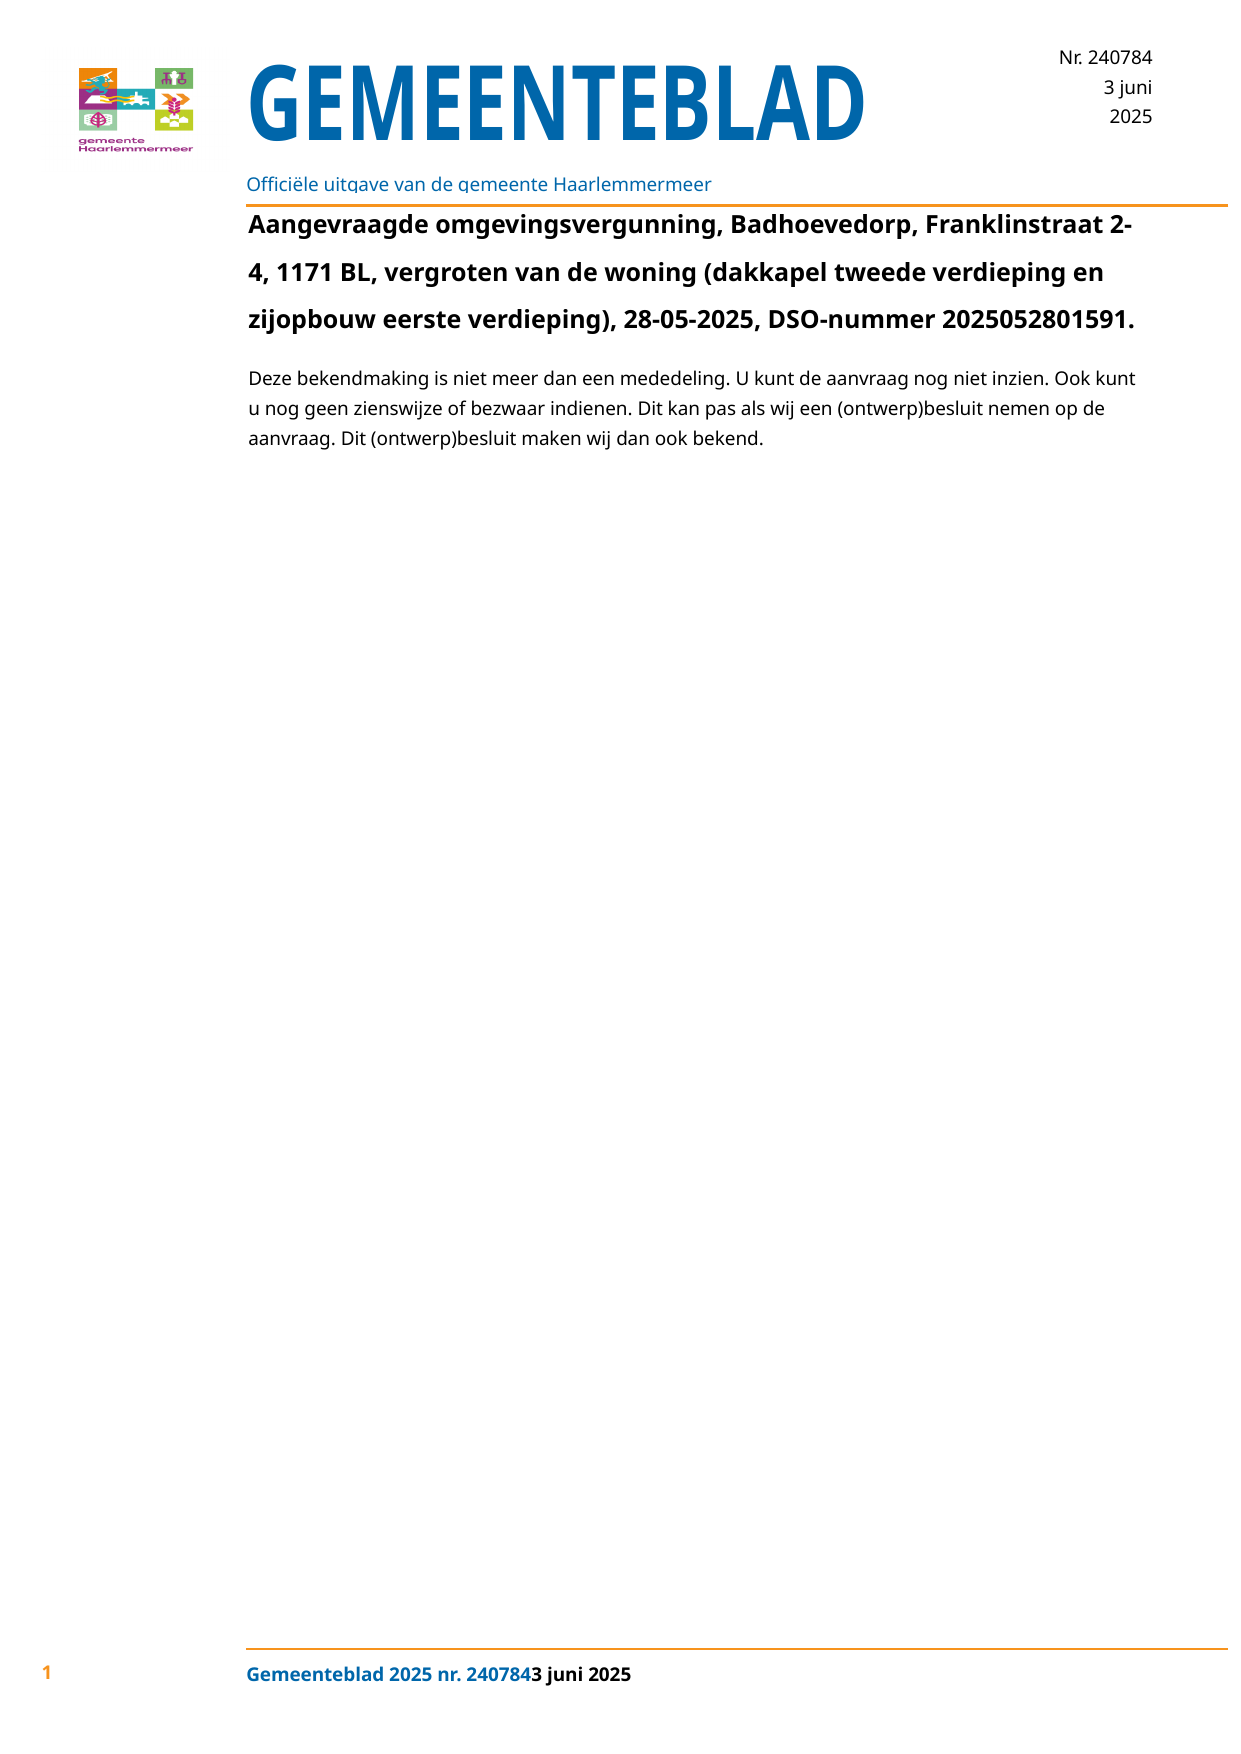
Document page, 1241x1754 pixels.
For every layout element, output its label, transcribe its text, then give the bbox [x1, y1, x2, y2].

text Deze bekendmaking is niet meer dan een mededeling. U kunt de aanvraag nog niet inzien. Ook kunt u nog geen zienswijze of bezwaar indienen. Dit kan pas als wij een (ontwerp)besluit nemen op de aanvraag. Dit (ontwerp)besluit maken wij dan ook bekend. [248, 366, 1152, 450]
picture [41, 47, 231, 172]
text Aangevraagde omgevingsvergunning, Badhoevedorp, Franklinstraat 2-4, 1171 BL, vergroten van de woning (dakkapel tweede verdieping en zijopbouw eerste verdieping), 28-05-2025, DSO-nummer 2025052801591. [248, 207, 1152, 336]
